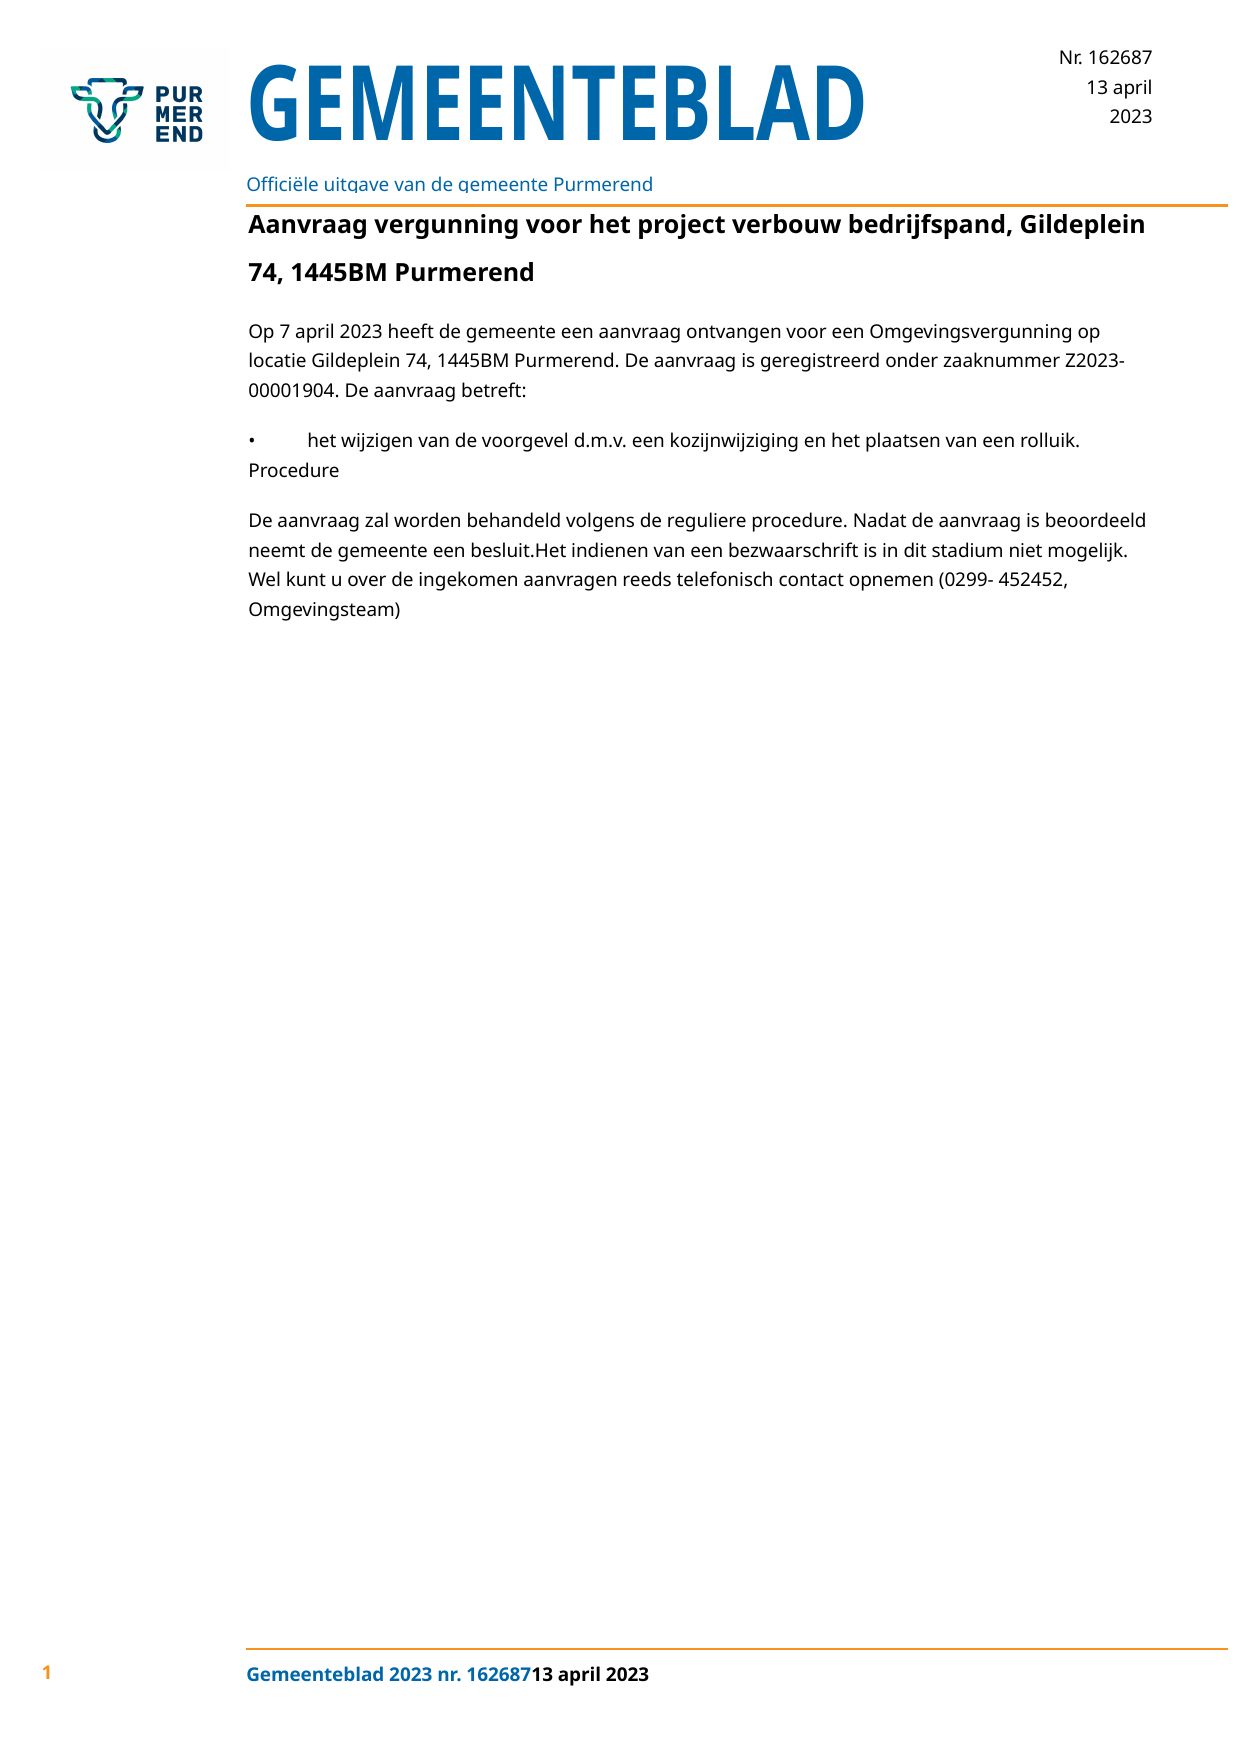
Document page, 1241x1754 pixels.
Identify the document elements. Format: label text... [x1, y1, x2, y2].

text De aanvraag zal worden behandeld volgens de reguliere procedure. Nadat de aanvraag is beoordeeld neemt de gemeente een besluit.Het indienen van een bezwaarschrift is in dit stadium niet mogelijk. Wel kunt u over de ingekomen aanvragen reeds telefonisch contact opnemen (0299- 452452, Omgevingsteam) [248, 507, 1152, 622]
text Procedure [248, 457, 1152, 483]
text Aanvraag vergunning voor het project verbouw bedrijfspand, Gildeplein 74, 1445BM Purmerend [248, 207, 1152, 288]
text Op 7 april 2023 heeft de gemeente een aanvraag ontvangen voor een Omgevingsvergunning op locatie Gildeplein 74, 1445BM Purmerend. De aanvraag is geregistreerd onder zaaknummer Z2023-00001904. De aanvraag betreft: [248, 318, 1152, 403]
picture [41, 47, 231, 172]
list het wijzigen van de voorgevel d.m.v. een kozijnwijziging en het plaatsen van een rolluik. [248, 427, 1152, 453]
